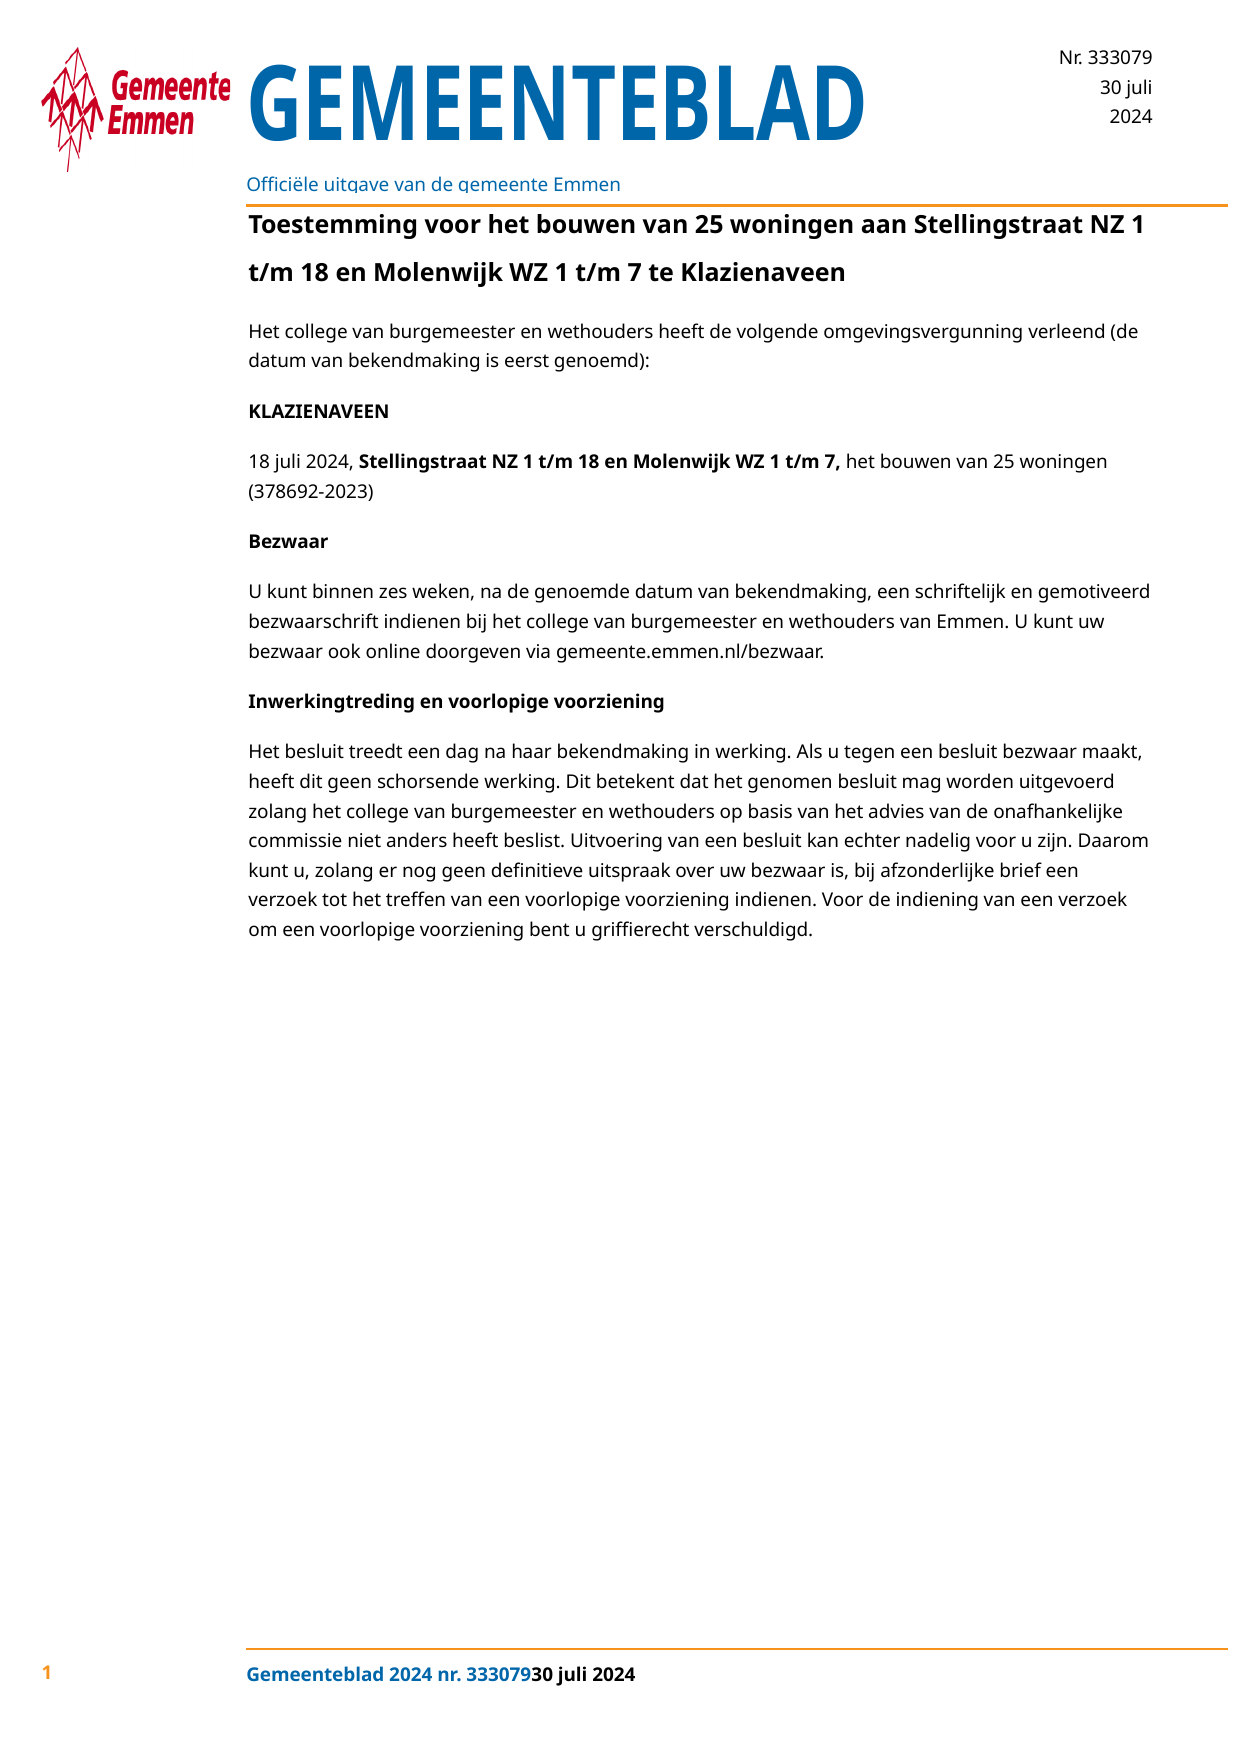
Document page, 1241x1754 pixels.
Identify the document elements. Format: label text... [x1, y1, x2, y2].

text Bezwaar [248, 528, 1152, 554]
text Inwerkingtreding en voorlopige voorziening [248, 688, 1152, 714]
text U kunt binnen zes weken, na de genoemde datum van bekendmaking, een schriftelijk en gemotiveerd bezwaarschrift indienen bij het college van burgemeester en wethouders van Emmen. U kunt uw bezwaar ook online doorgeven via gemeente.emmen.nl/bezwaar. [248, 579, 1152, 664]
text Het college van burgemeester en wethouders heeft de volgende omgevingsvergunning verleend (de datum van bekendmaking is eerst genoemd): [248, 318, 1152, 373]
text KLAZIENAVEEN [248, 398, 1152, 424]
picture [41, 47, 231, 172]
text Het besluit treedt een dag na haar bekendmaking in werking. Als u tegen een besluit bezwaar maakt, heeft dit geen schorsende werking. Dit betekent dat het genomen besluit mag worden uitgevoerd zolang het college van burgemeester en wethouders op basis van het advies van de onafhankelijke commissie niet anders heeft beslist. Uitvoering van een besluit kan echter nadelig voor u zijn. Daarom kunt u, zolang er nog geen definitieve uitspraak over uw bezwaar is, bij afzonderlijke brief een verzoek tot het treffen van een voorlopige voorziening indienen. Voor de indiening van een verzoek om een voorlopige voorziening bent u griffierecht verschuldigd. [248, 739, 1152, 942]
text Toestemming voor het bouwen van 25 woningen aan Stellingstraat NZ 1 t/m 18 en Molenwijk WZ 1 t/m 7 te Klazienaveen [248, 207, 1152, 288]
text 18 juli 2024, Stellingstraat NZ 1 t/m 18 en Molenwijk WZ 1 t/m 7, het bouwen van 25 woningen (378692-2023) [248, 448, 1152, 504]
